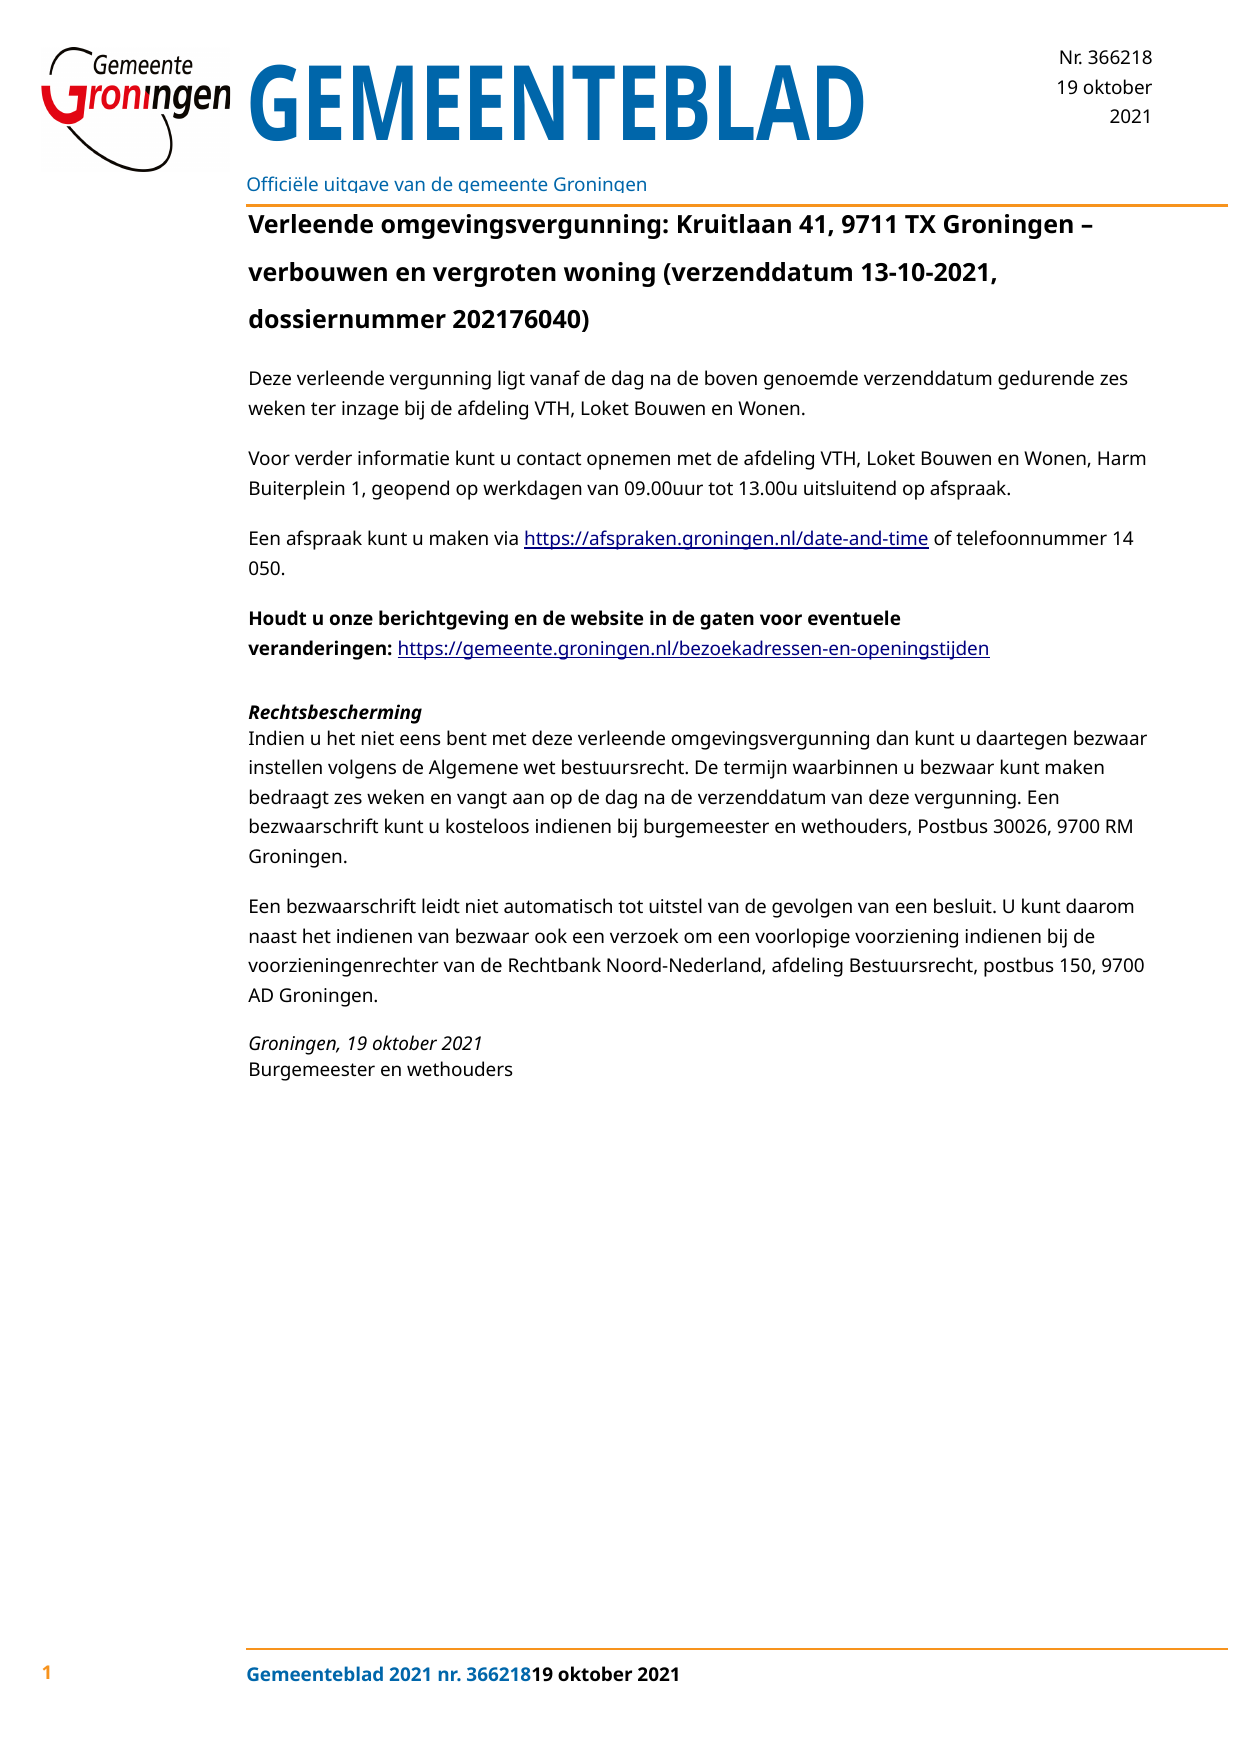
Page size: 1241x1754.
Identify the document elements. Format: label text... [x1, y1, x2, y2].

text Burgemeester en wethouders [248, 1056, 1152, 1082]
text Deze verleende vergunning ligt vanaf de dag na de boven genoemde verzenddatum gedurende zes weken ter inzage bij de afdeling VTH, Loket Bouwen en Wonen. [248, 366, 1152, 421]
text Een afspraak kunt u maken via https://afspraken.groningen.nl/date-and-time of telefoonnummer 14 050. [248, 526, 1152, 581]
text Voor verder informatie kunt u contact opnemen met de afdeling VTH, Loket Bouwen en Wonen, Harm Buiterplein 1, geopend op werkdagen van 09.00uur tot 13.00u uitsluitend op afspraak. [248, 446, 1152, 501]
text Rechtsbescherming [248, 699, 1152, 725]
text Een bezwaarschrift leidt niet automatisch tot uitstel van de gevolgen van een besluit. U kunt daarom naast het indienen van bezwaar ook een verzoek om een voorlopige voorziening indienen bij de voorzieningenrechter van de Rechtbank Noord-Nederland, afdeling Bestuursrecht, postbus 150, 9700 AD Groningen. [248, 893, 1152, 1008]
picture [41, 47, 231, 172]
text Groningen, 19 oktober 2021 [248, 1030, 1152, 1056]
text Indien u het niet eens bent met deze verleende omgevingsvergunning dan kunt u daartegen bezwaar instellen volgens de Algemene wet bestuursrecht. De termijn waarbinnen u bezwaar kunt maken bedraagt zes weken en vangt aan op de dag na de verzenddatum van deze vergunning. Een bezwaarschrift kunt u kosteloos indienen bij burgemeester en wethouders, Postbus 30026, 9700 RM Groningen. [248, 725, 1152, 869]
text Houdt u onze berichtgeving en de website in de gaten voor eventuele veranderingen: https://gemeente.groningen.nl/bezoekadressen-en-openingstijden [248, 606, 1152, 661]
text Verleende omgevingsvergunning: Kruitlaan 41, 9711 TX Groningen – verbouwen en vergroten woning (verzenddatum 13-10-2021, dossiernummer 202176040) [248, 207, 1152, 336]
